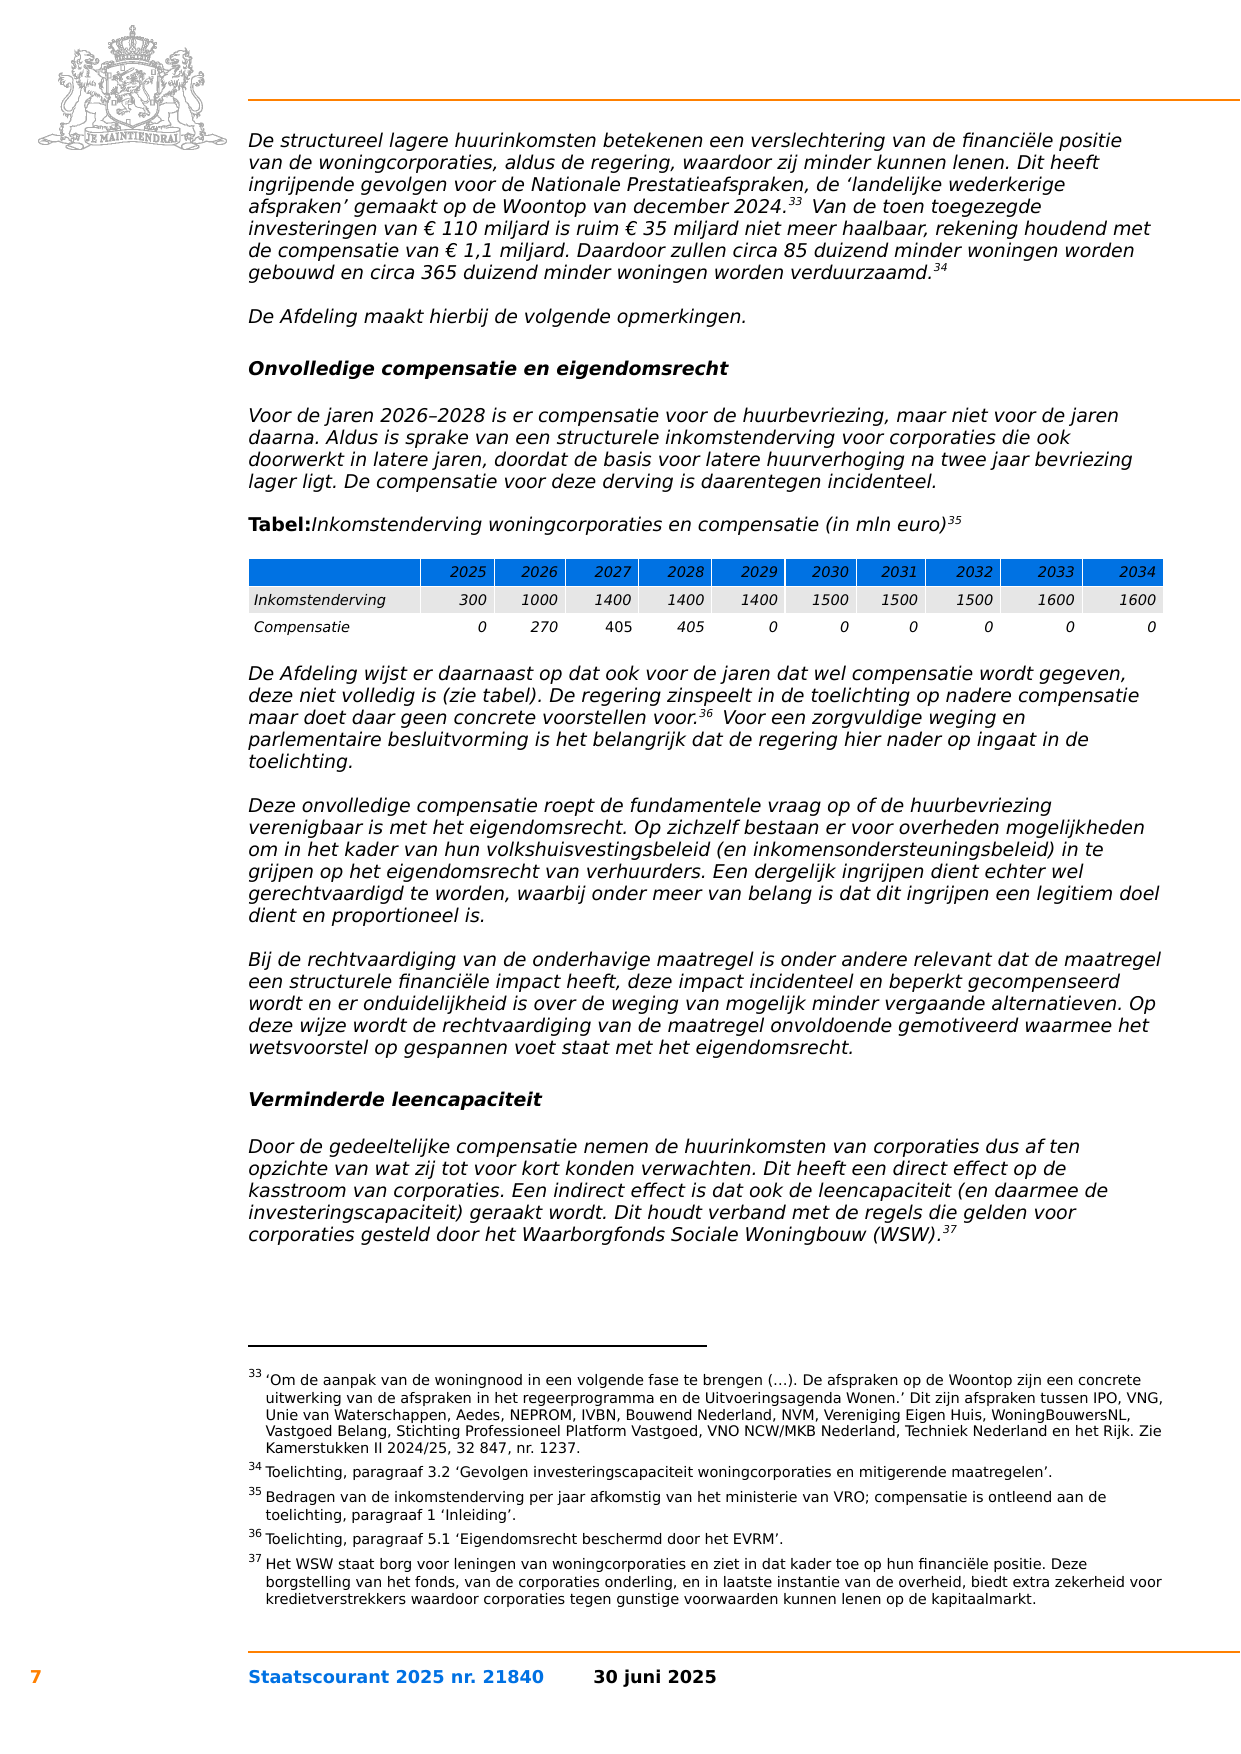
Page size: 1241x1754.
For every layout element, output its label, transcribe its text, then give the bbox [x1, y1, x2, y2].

table_cell 0 [786, 614, 856, 640]
table_cell 0 [421, 614, 494, 640]
table_header 2034 [1083, 559, 1163, 586]
table_cell Inkomstenderving [249, 587, 420, 613]
table_header 2027 [566, 559, 638, 586]
table_header 2033 [1001, 559, 1082, 586]
picture [38, 25, 227, 150]
table_cell 405 [566, 614, 638, 640]
text Bij de rechtvaardiging van de onderhavige maatregel is onder andere relevant dat de maatregel een structurele financiële impact heeft, deze impact incidenteel en beperkt gecompenseerd wordt en er onduidelijkheid is over de weging van mogelijk minder vergaande alternatieven. Op deze wijze wordt de rechtvaardiging van de maatregel onvoldoende gemotiveerd waarmee het wetsvoorstel op gespannen voet staat met het eigendomsrecht. [248, 949, 1163, 1059]
table_cell 1500 [857, 587, 925, 613]
table_header [249, 559, 420, 586]
table_cell 270 [495, 614, 565, 640]
text ‘Om de aanpak van de woningnood in een volgende fase te brengen (…). De afspraken op de Woontop zijn een concrete uitwerking van de afspraken in het regeerprogramma en de Uitvoeringsagenda Wonen.’ Dit zijn afspraken tussen IPO, VNG, Unie van Waterschappen, Aedes, NEPROM, IVBN, Bouwend Nederland, NVM, Vereniging Eigen Huis, WoningBouwersNL, Vastgoed Belang, Stichting Professioneel Platform Vastgoed, VNO NCW/MKB Nederland, Techniek Nederland en het Rijk. Zie Kamerstukken II 2024/25, 32 847, nr. 1237. [248, 1368, 1163, 1457]
table_header 2028 [639, 559, 711, 586]
table_cell 1000 [495, 587, 565, 613]
text De structureel lagere huurinkomsten betekenen een verslechtering van de financiële positie van de woningcorporaties, aldus de regering, waardoor zij minder kunnen lenen. Dit heeft ingrijpende gevolgen voor de Nationale Prestatieafspraken, de ‘landelijke wederkerige afspraken’ gemaakt op de Woontop van december 2024. Van de toen toegezegde investeringen van € 110 miljard is ruim € 35 miljard niet meer haalbaar, rekening houdend met de compensatie van € 1,1 miljard. Daardoor zullen circa 85 duizend minder woningen worden gebouwd en circa 365 duizend minder woningen worden verduurzaamd. [248, 130, 1163, 284]
text Tabel:Inkomstenderving woningcorporaties en compensatie (in mln euro) [248, 514, 1163, 536]
table_header 2032 [926, 559, 1000, 586]
text Deze onvolledige compensatie roept de fundamentele vraag op of de huurbevriezing verenigbaar is met het eigendomsrecht. Op zichzelf bestaan er voor overheden mogelijkheden om in het kader van hun volkshuisvestingsbeleid (en inkomensondersteuningsbeleid) in te grijpen op het eigendomsrecht van verhuurders. Een dergelijk ingrijpen dient echter wel gerechtvaardigd te worden, waarbij onder meer van belang is dat dit ingrijpen een legitiem doel dient en proportioneel is. [248, 795, 1163, 927]
text Het WSW staat borg voor leningen van woningcorporaties en ziet in dat kader toe op hun financiële positie. Deze borgstelling van het fonds, van de corporaties onderling, en in laatste instantie van de overheid, biedt extra zekerheid voor kredietverstrekkers waardoor corporaties tegen gunstige voorwaarden kunnen lenen op de kapitaalmarkt. [248, 1552, 1163, 1608]
subtitle Onvolledige compensatie en eigendomsrecht [248, 358, 1163, 379]
text De Afdeling maakt hierbij de volgende opmerkingen. [248, 306, 1163, 328]
text De Afdeling wijst er daarnaast op dat ook voor de jaren dat wel compensatie wordt gegeven, deze niet volledig is (zie tabel). De regering zinspeelt in de toelichting op nadere compensatie maar doet daar geen concrete voorstellen voor. Voor een zorgvuldige weging en parlementaire besluitvorming is het belangrijk dat de regering hier nader op ingaat in de toelichting. [248, 663, 1163, 773]
text Door de gedeeltelijke compensatie nemen de huurinkomsten van corporaties dus af ten opzichte van wat zij tot voor kort konden verwachten. Dit heeft een direct effect op de kasstroom van corporaties. Een indirect effect is dat ook de leencapaciteit (en daarmee de investeringscapaciteit) geraakt wordt. Dit houdt verband met de regels die gelden voor corporaties gesteld door het Waarborgfonds Sociale Woningbouw (WSW). [248, 1136, 1163, 1246]
table_cell 0 [1083, 614, 1163, 640]
table_cell 1600 [1083, 587, 1163, 613]
table_cell 1400 [712, 587, 784, 613]
table_cell Compensatie [249, 614, 420, 640]
table_cell 405 [639, 614, 711, 640]
table_cell 1500 [786, 587, 856, 613]
table_header 2025 [421, 559, 494, 586]
table_header 2026 [495, 559, 565, 586]
text Voor de jaren 2026–2028 is er compensatie voor de huurbevriezing, maar niet voor de jaren daarna. Aldus is sprake van een structurele inkomstenderving voor corporaties die ook doorwerkt in latere jaren, doordat de basis voor latere huurverhoging na twee jaar bevriezing lager ligt. De compensatie voor deze derving is daarentegen incidenteel. [248, 404, 1163, 492]
table_header 2031 [857, 559, 925, 586]
table_cell 1600 [1001, 587, 1082, 613]
text Toelichting, paragraaf 3.2 ‘Gevolgen investeringscapaciteit woningcorporaties en mitigerende maatregelen’. [248, 1460, 1163, 1482]
table_cell 0 [712, 614, 784, 640]
text Toelichting, paragraaf 5.1 ‘Eigendomsrecht beschermd door het EVRM’. [248, 1527, 1163, 1549]
table_cell 0 [926, 614, 1000, 640]
table_cell 0 [857, 614, 925, 640]
table_cell 1500 [926, 587, 1000, 613]
table_cell 1400 [639, 587, 711, 613]
table_cell 0 [1001, 614, 1082, 640]
subtitle Verminderde leencapaciteit [248, 1089, 1163, 1111]
text Bedragen van de inkomstenderving per jaar afkomstig van het ministerie van VRO; compensatie is ontleend aan de toelichting, paragraaf 1 ‘Inleiding’. [248, 1485, 1163, 1524]
table_cell 1400 [566, 587, 638, 613]
table_header 2029 [712, 559, 784, 586]
table_cell 300 [421, 587, 494, 613]
table_header 2030 [786, 559, 856, 586]
